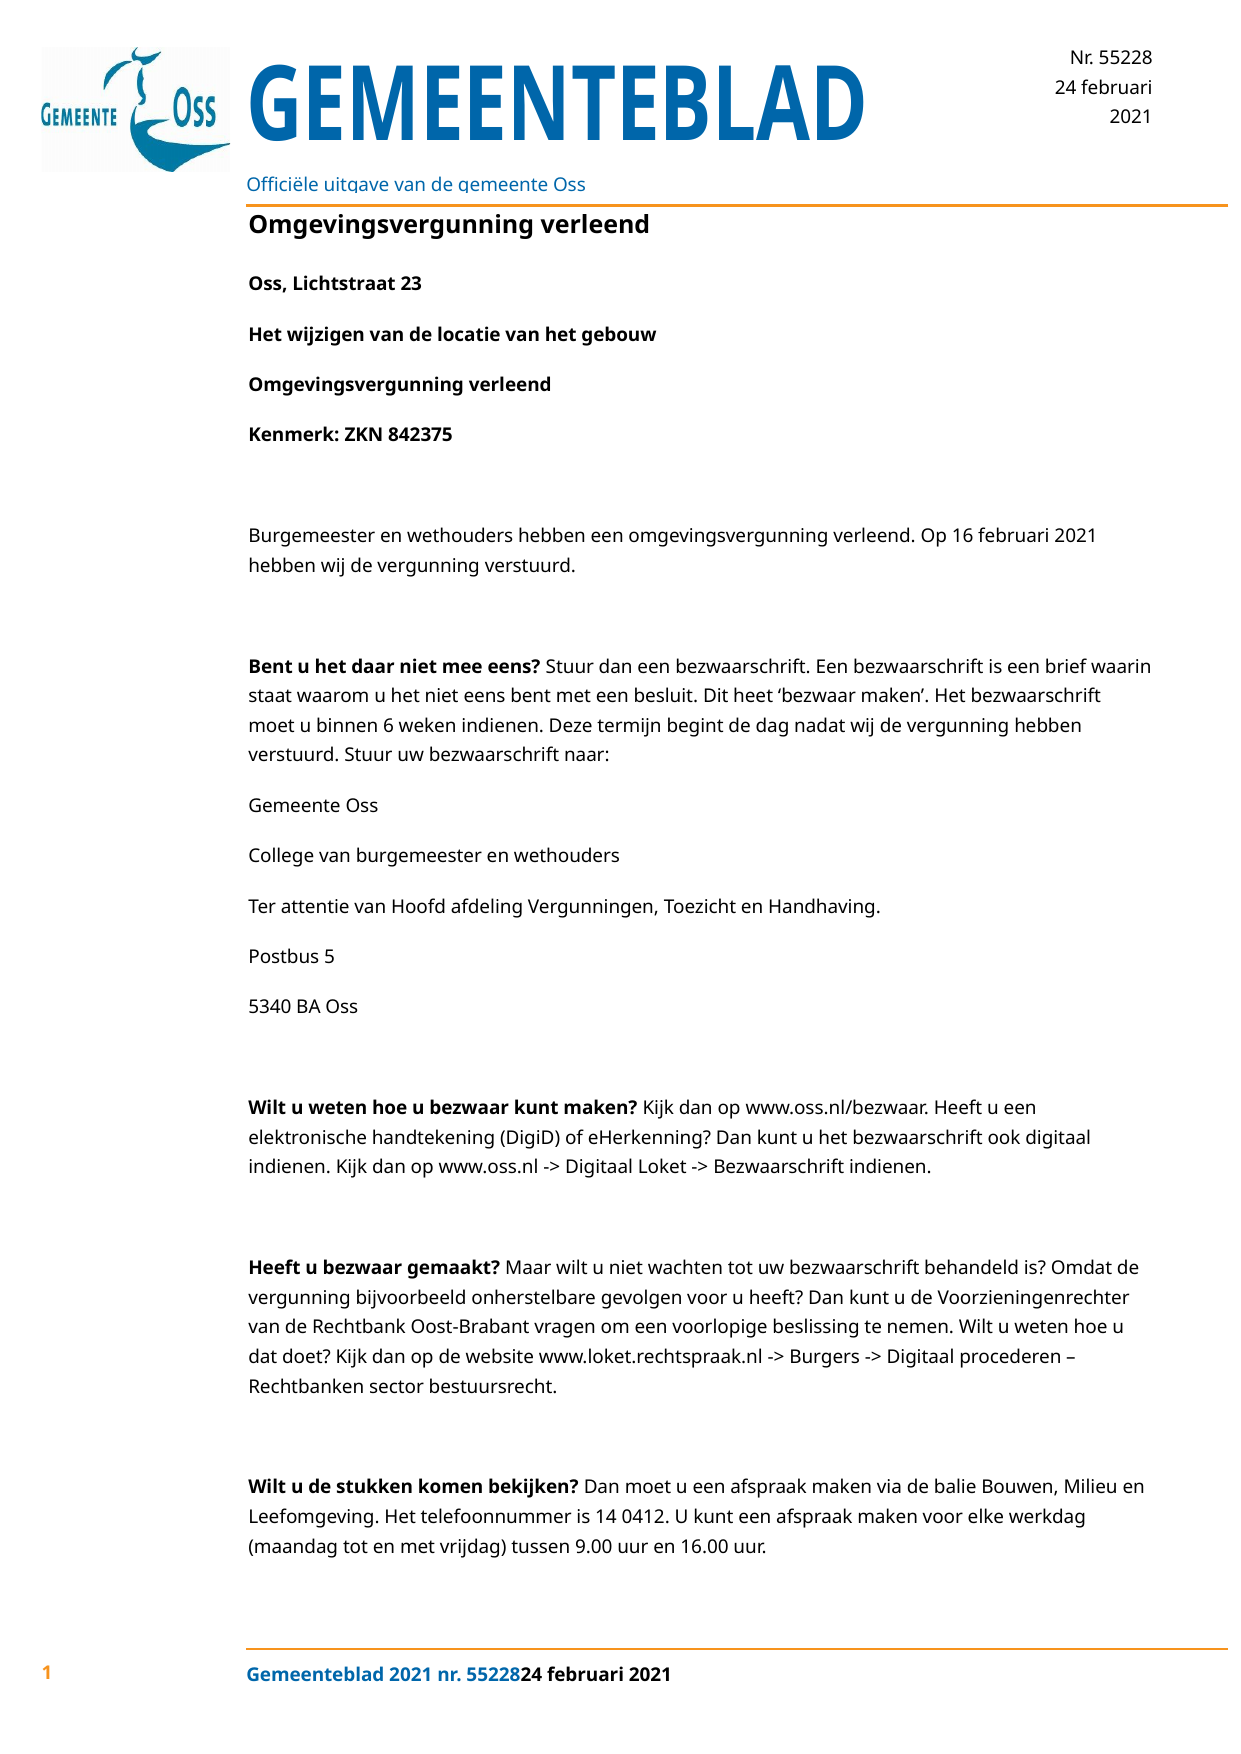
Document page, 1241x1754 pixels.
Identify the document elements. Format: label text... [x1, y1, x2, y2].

text 5340 BA Oss [248, 994, 1152, 1019]
text Bent u het daar niet mee eens? Stuur dan een bezwaarschrift. Een bezwaarschrift is een brief waarin staat waarom u het niet eens bent met een besluit. Dit heet ‘bezwaar maken’. Het bezwaarschrift moet u binnen 6 weken indienen. Deze termijn begint de dag nadat wij de vergunning hebben verstuurd. Stuur uw bezwaarschrift naar: [248, 653, 1152, 767]
text Heeft u bezwaar gemaakt? Maar wilt u niet wachten tot uw bezwaarschrift behandeld is? Omdat de vergunning bijvoorbeeld onherstelbare gevolgen voor u heeft? Dan kunt u de Voorzieningenrechter van de Rechtbank Oost-Brabant vragen om een voorlopige beslissing te nemen. Wilt u weten hoe u dat doet? Kijk dan op de website www.loket.rechtspraak.nl -> Burgers -> Digitaal procederen – Rechtbanken sector bestuursrecht. [248, 1254, 1152, 1398]
text Gemeente Oss [248, 792, 1152, 818]
text Omgevingsvergunning verleend [248, 207, 1152, 241]
text Wilt u weten hoe u bezwaar kunt maken? Kijk dan op www.oss.nl/bezwaar. Heeft u een elektronische handtekening (DigiD) of eHerkenning? Dan kunt u het bezwaarschrift ook digitaal indienen. Kijk dan op www.oss.nl -> Digitaal Loket -> Bezwaarschrift indienen. [248, 1094, 1152, 1179]
text Omgevingsvergunning verleend [248, 371, 1152, 397]
text Burgemeester en wethouders hebben een omgevingsvergunning verleend. Op 16 februari 2021 hebben wij de vergunning verstuurd. [248, 522, 1152, 578]
text Postbus 5 [248, 943, 1152, 969]
text Het wijzigen van de locatie van het gebouw [248, 321, 1152, 346]
picture [41, 47, 231, 172]
text College van burgemeester en wethouders [248, 842, 1152, 868]
text Kenmerk: ZKN 842375 [248, 422, 1152, 447]
text Wilt u de stukken komen bekijken? Dan moet u een afspraak maken via de balie Bouwen, Milieu en Leefomgeving. Het telefoonnummer is 14 0412. U kunt een afspraak maken voor elke werkdag (maandag tot en met vrijdag) tussen 9.00 uur en 16.00 uur. [248, 1474, 1152, 1558]
text Ter attentie van Hoofd afdeling Vergunningen, Toezicht en Handhaving. [248, 893, 1152, 918]
text Oss, Lichtstraat 23 [248, 270, 1152, 296]
